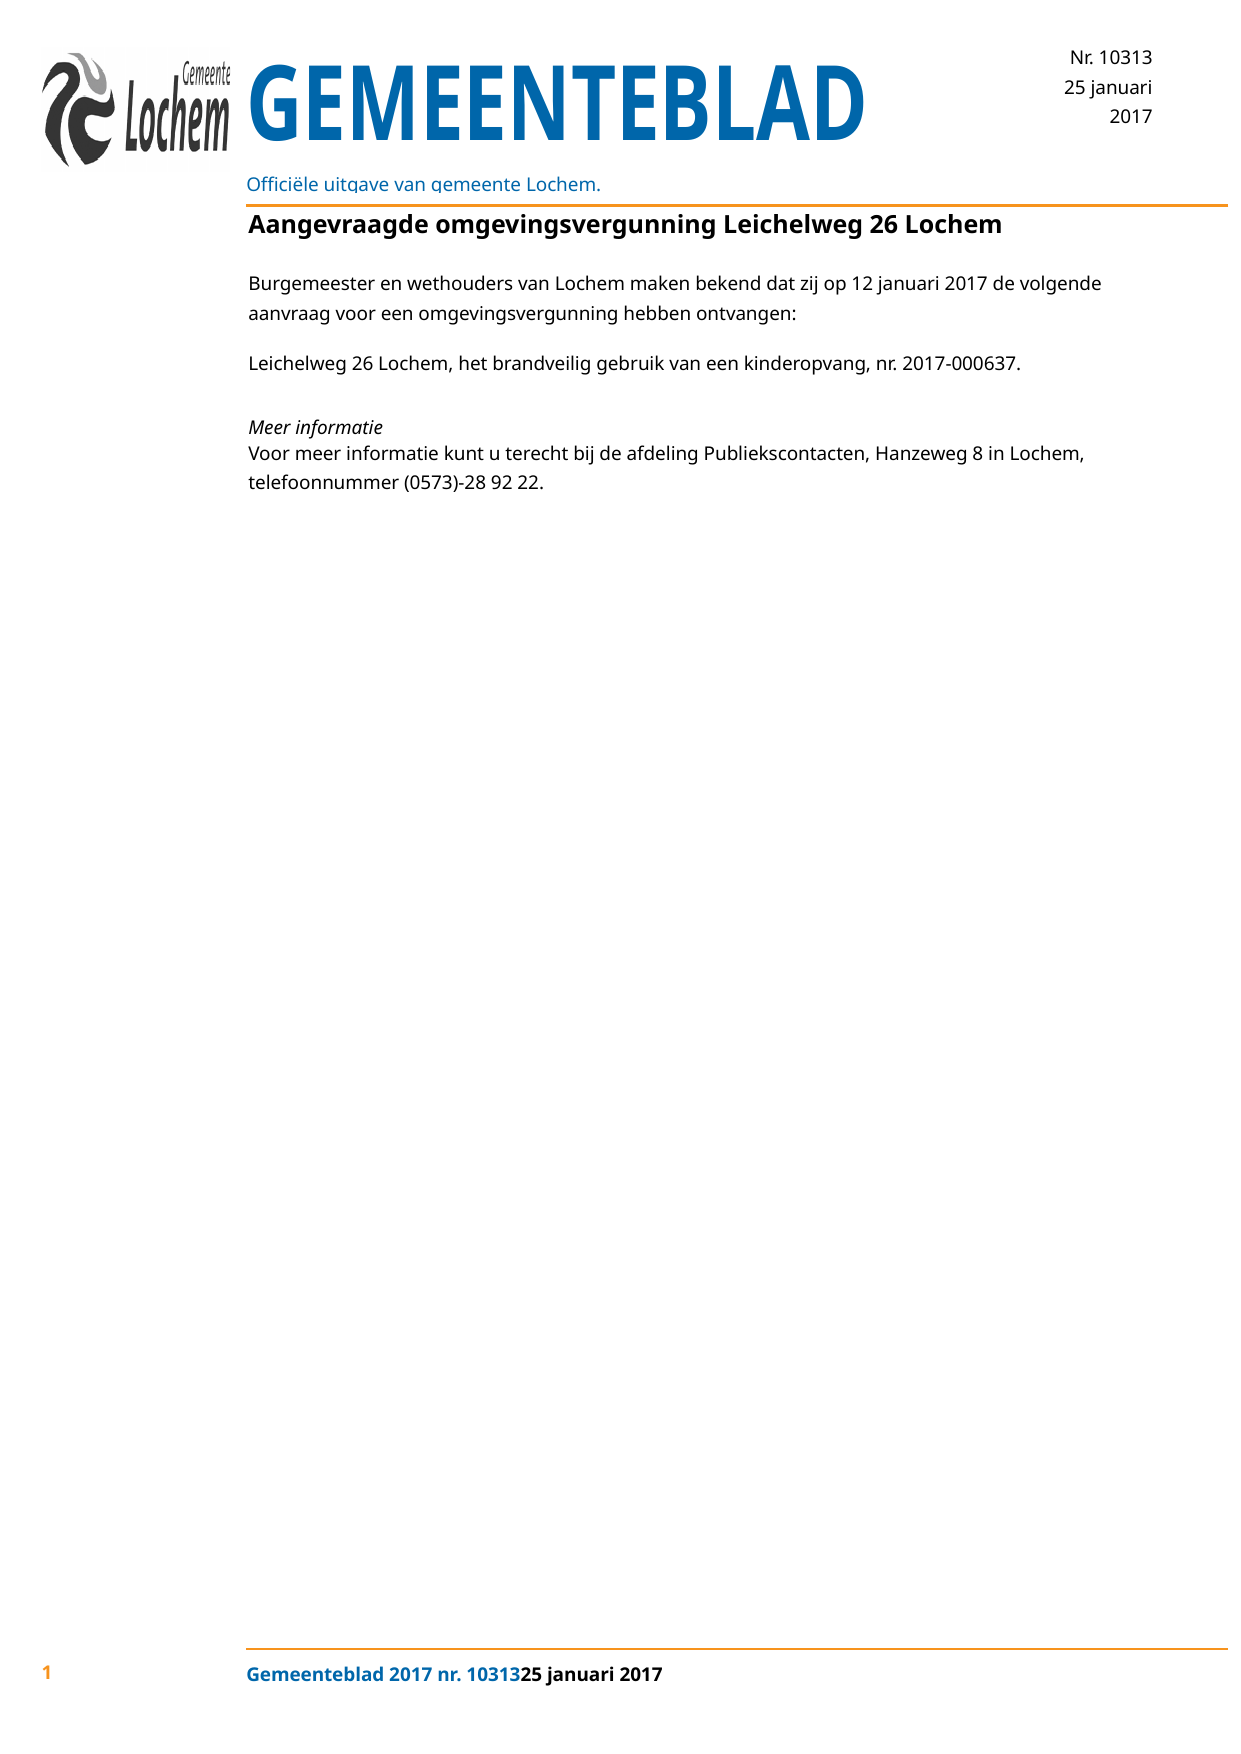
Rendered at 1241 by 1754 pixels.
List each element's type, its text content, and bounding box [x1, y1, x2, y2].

text Aangevraagde omgevingsvergunning Leichelweg 26 Lochem [248, 207, 1152, 241]
text Voor meer informatie kunt u terecht bij de afdeling Publiekscontacten, Hanzeweg 8 in Lochem, telefoonnummer (0573)-28 92 22. [248, 440, 1152, 495]
text Leichelweg 26 Lochem, het brandveilig gebruik van een kinderopvang, nr. 2017-000637. [248, 350, 1152, 376]
picture [41, 47, 231, 172]
text Meer informatie [248, 414, 1152, 440]
text Burgemeester en wethouders van Lochem maken bekend dat zij op 12 januari 2017 de volgende aanvraag voor een omgevingsvergunning hebben ontvangen: [248, 270, 1152, 326]
